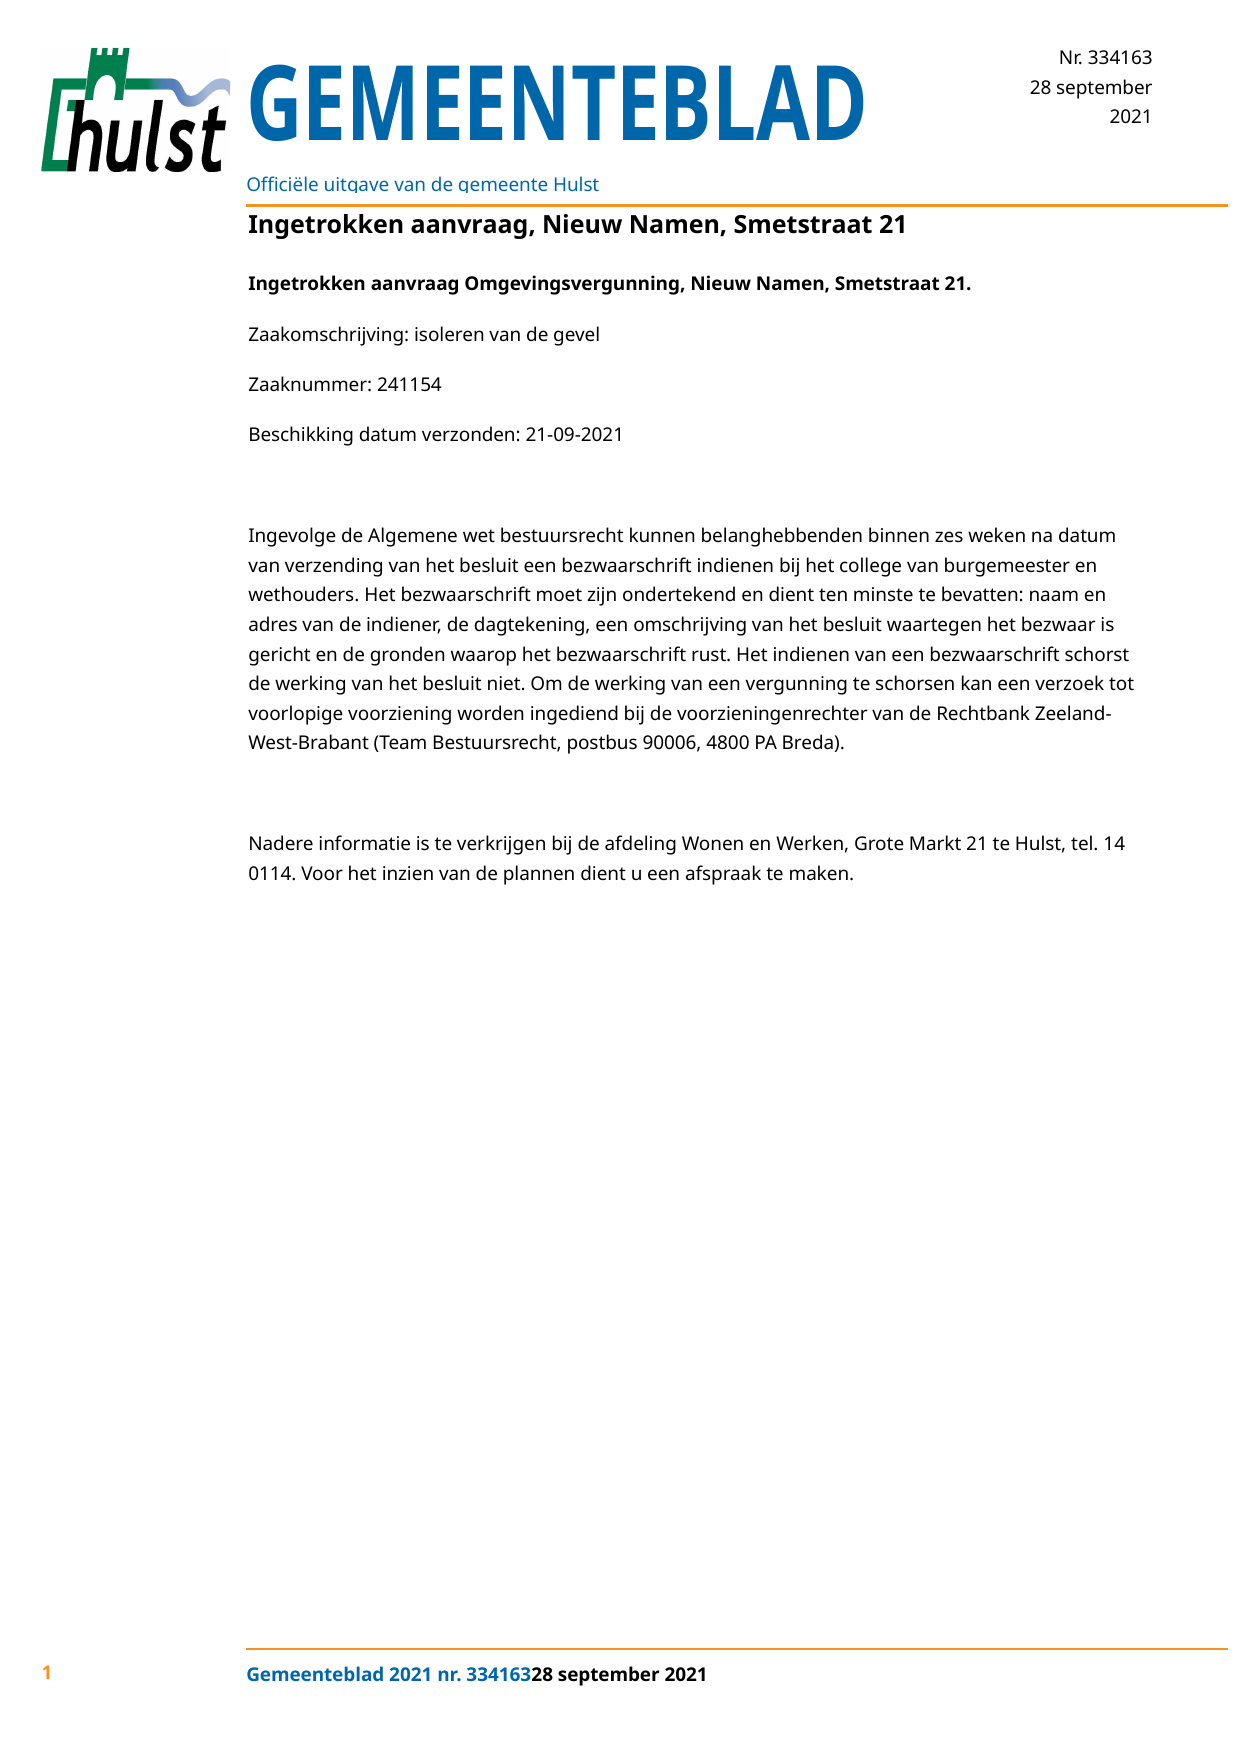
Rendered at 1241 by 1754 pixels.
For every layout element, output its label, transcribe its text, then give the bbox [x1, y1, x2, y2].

text Beschikking datum verzonden: 21-09-2021 [248, 422, 1152, 447]
text Ingetrokken aanvraag, Nieuw Namen, Smetstraat 21 [248, 207, 1152, 241]
text Ingetrokken aanvraag Omgevingsvergunning, Nieuw Namen, Smetstraat 21. [248, 270, 1152, 296]
picture [41, 47, 231, 172]
text Ingevolge de Algemene wet bestuursrecht kunnen belanghebbenden binnen zes weken na datum van verzending van het besluit een bezwaarschrift indienen bij het college van burgemeester en wethouders. Het bezwaarschrift moet zijn ondertekend en dient ten minste te bevatten: naam en adres van de indiener, de dagtekening, een omschrijving van het besluit waartegen het bezwaar is gericht en de gronden waarop het bezwaarschrift rust. Het indienen van een bezwaarschrift schorst de werking van het besluit niet. Om de werking van een vergunning te schorsen kan een verzoek tot voorlopige voorziening worden ingediend bij de voorzieningenrechter van de Rechtbank Zeeland-West-Brabant (Team Bestuursrecht, postbus 90006, 4800 PA Breda). [248, 522, 1152, 755]
text Zaaknummer: 241154 [248, 371, 1152, 397]
text Nadere informatie is te verkrijgen bij de afdeling Wonen en Werken, Grote Markt 21 te Hulst, tel. 14 0114. Voor het inzien van de plannen dient u een afspraak te maken. [248, 830, 1152, 886]
text Zaakomschrijving: isoleren van de gevel [248, 321, 1152, 346]
